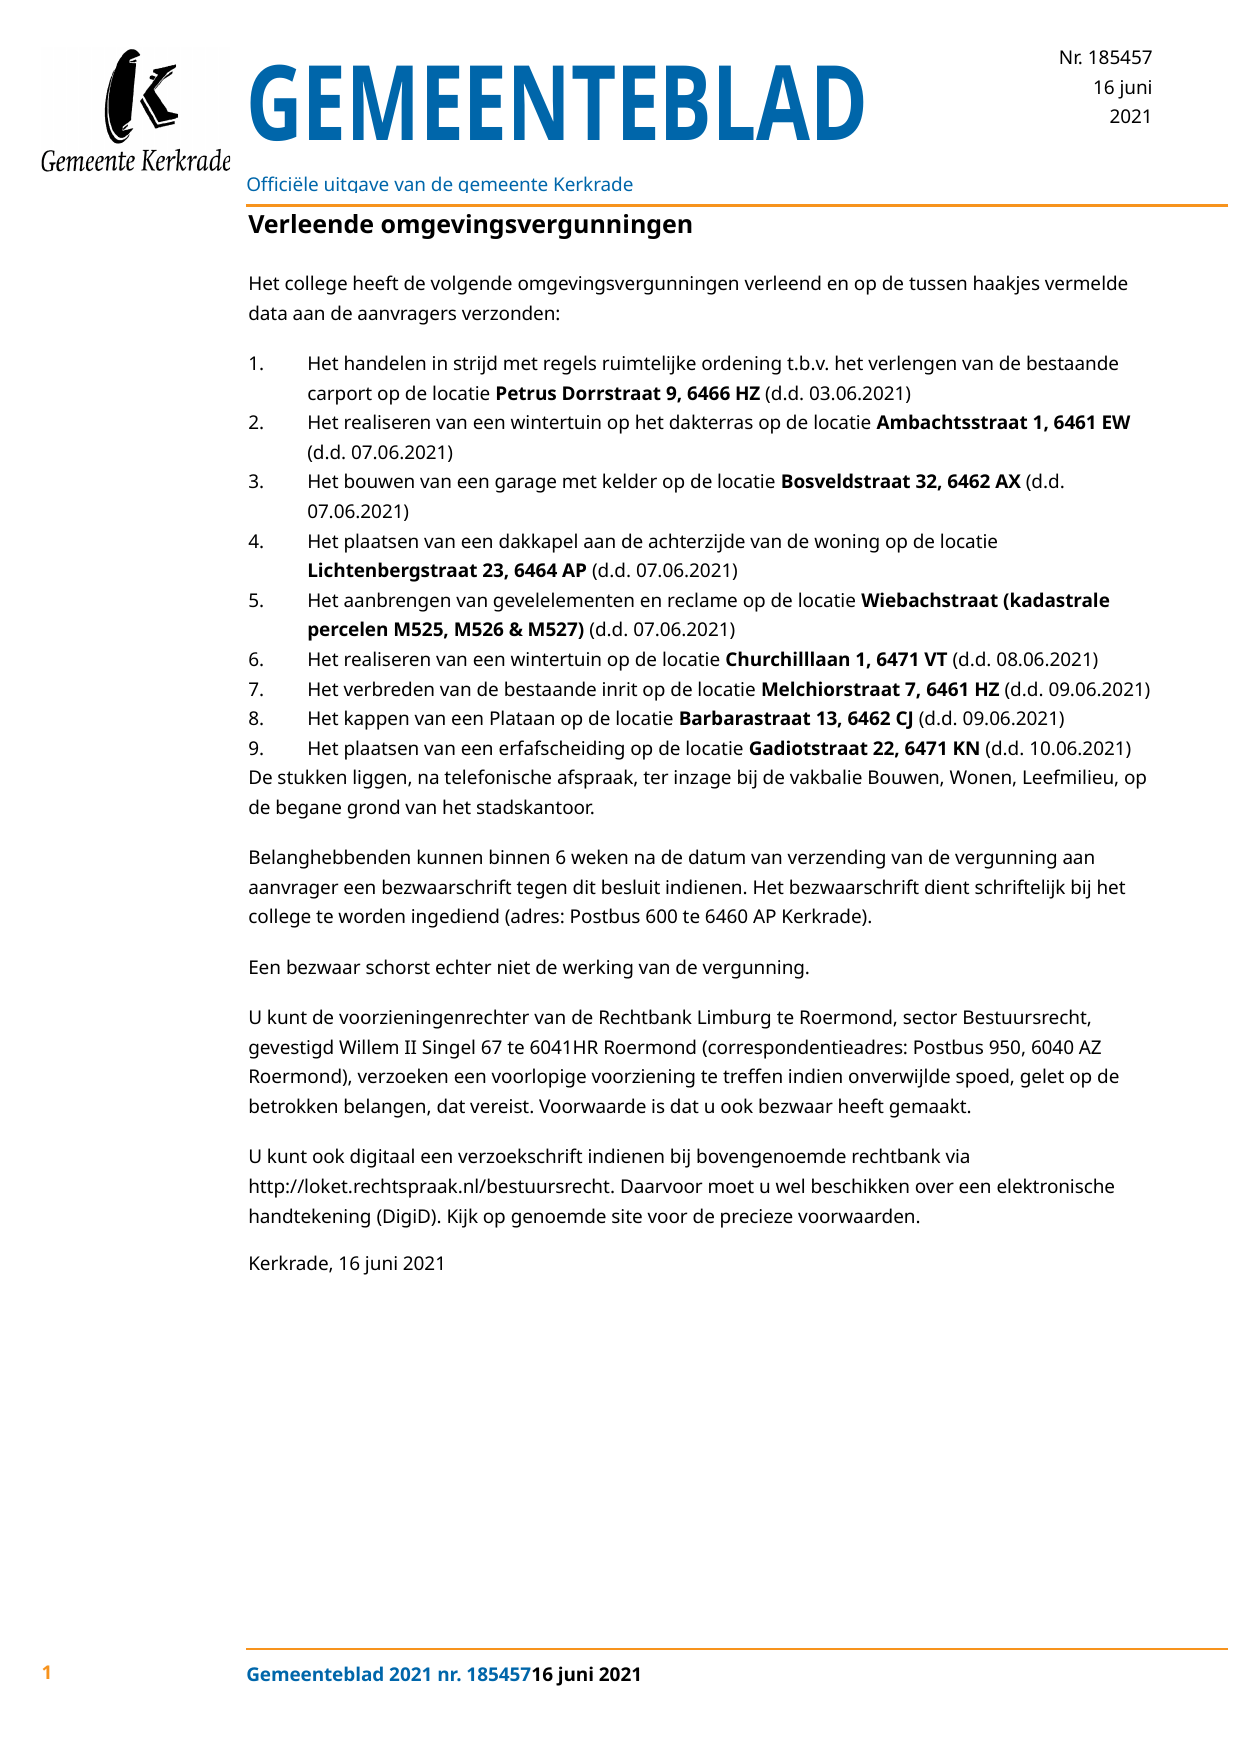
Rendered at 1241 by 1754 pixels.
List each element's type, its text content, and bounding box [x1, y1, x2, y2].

picture [41, 47, 231, 172]
list Het plaatsen van een dakkapel aan de achterzijde van de woning op de locatie Lichtenbergstraat 23, 6464 AP (d.d. 07.06.2021) [248, 528, 1152, 583]
list Het kappen van een Plataan op de locatie Barbarastraat 13, 6462 CJ (d.d. 09.06.2021) [248, 705, 1152, 731]
text Een bezwaar schorst echter niet de werking van de vergunning. [248, 954, 1152, 980]
list Het plaatsen van een erfafscheiding op de locatie Gadiotstraat 22, 6471 KN (d.d. 10.06.2021) [248, 735, 1152, 761]
text De stukken liggen, na telefonische afspraak, ter inzage bij de vakbalie Bouwen, Wonen, Leefmilieu, op de begane grond van het stadskantoor. [248, 764, 1152, 820]
text Het college heeft de volgende omgevingsvergunningen verleend en op de tussen haakjes vermelde data aan de aanvragers verzonden: [248, 270, 1152, 326]
list Het realiseren van een wintertuin op het dakterras op de locatie Ambachtsstraat 1, 6461 EW (d.d. 07.06.2021) [248, 409, 1152, 465]
text Kerkrade, 16 juni 2021 [248, 1251, 1152, 1276]
list Het realiseren van een wintertuin op de locatie Churchilllaan 1, 6471 VT (d.d. 08.06.2021) [248, 646, 1152, 672]
text Belanghebbenden kunnen binnen 6 weken na de datum van verzending van de vergunning aan aanvrager een bezwaarschrift tegen dit besluit indienen. Het bezwaarschrift dient schriftelijk bij het college te worden ingediend (adres: Postbus 600 te 6460 AP Kerkrade). [248, 844, 1152, 929]
list Het handelen in strijd met regels ruimtelijke ordening t.b.v. het verlengen van de bestaande carport op de locatie Petrus Dorrstraat 9, 6466 HZ (d.d. 03.06.2021) [248, 350, 1152, 406]
list Het verbreden van de bestaande inrit op de locatie Melchiorstraat 7, 6461 HZ (d.d. 09.06.2021) [248, 676, 1152, 701]
text U kunt de voorzieningenrechter van de Rechtbank Limburg te Roermond, sector Bestuursrecht, gevestigd Willem II Singel 67 te 6041HR Roermond (correspondentieadres: Postbus 950, 6040 AZ Roermond), verzoeken een voorlopige voorziening te treffen indien onverwijlde spoed, gelet op de betrokken belangen, dat vereist. Voorwaarde is dat u ook bezwaar heeft gemaakt. [248, 1004, 1152, 1119]
list Het aanbrengen van gevelelementen en reclame op de locatie Wiebachstraat (kadastrale percelen M525, M526 & M527) (d.d. 07.06.2021) [248, 587, 1152, 642]
list Het bouwen van een garage met kelder op de locatie Bosveldstraat 32, 6462 AX (d.d. 07.06.2021) [248, 469, 1152, 524]
text Verleende omgevingsvergunningen [248, 207, 1152, 241]
text U kunt ook digitaal een verzoekschrift indienen bij bovengenoemde rechtbank via http://loket.rechtspraak.nl/bestuursrecht. Daarvoor moet u wel beschikken over een elektronische handtekening (DigiD). Kijk op genoemde site voor de precieze voorwaarden. [248, 1144, 1152, 1228]
